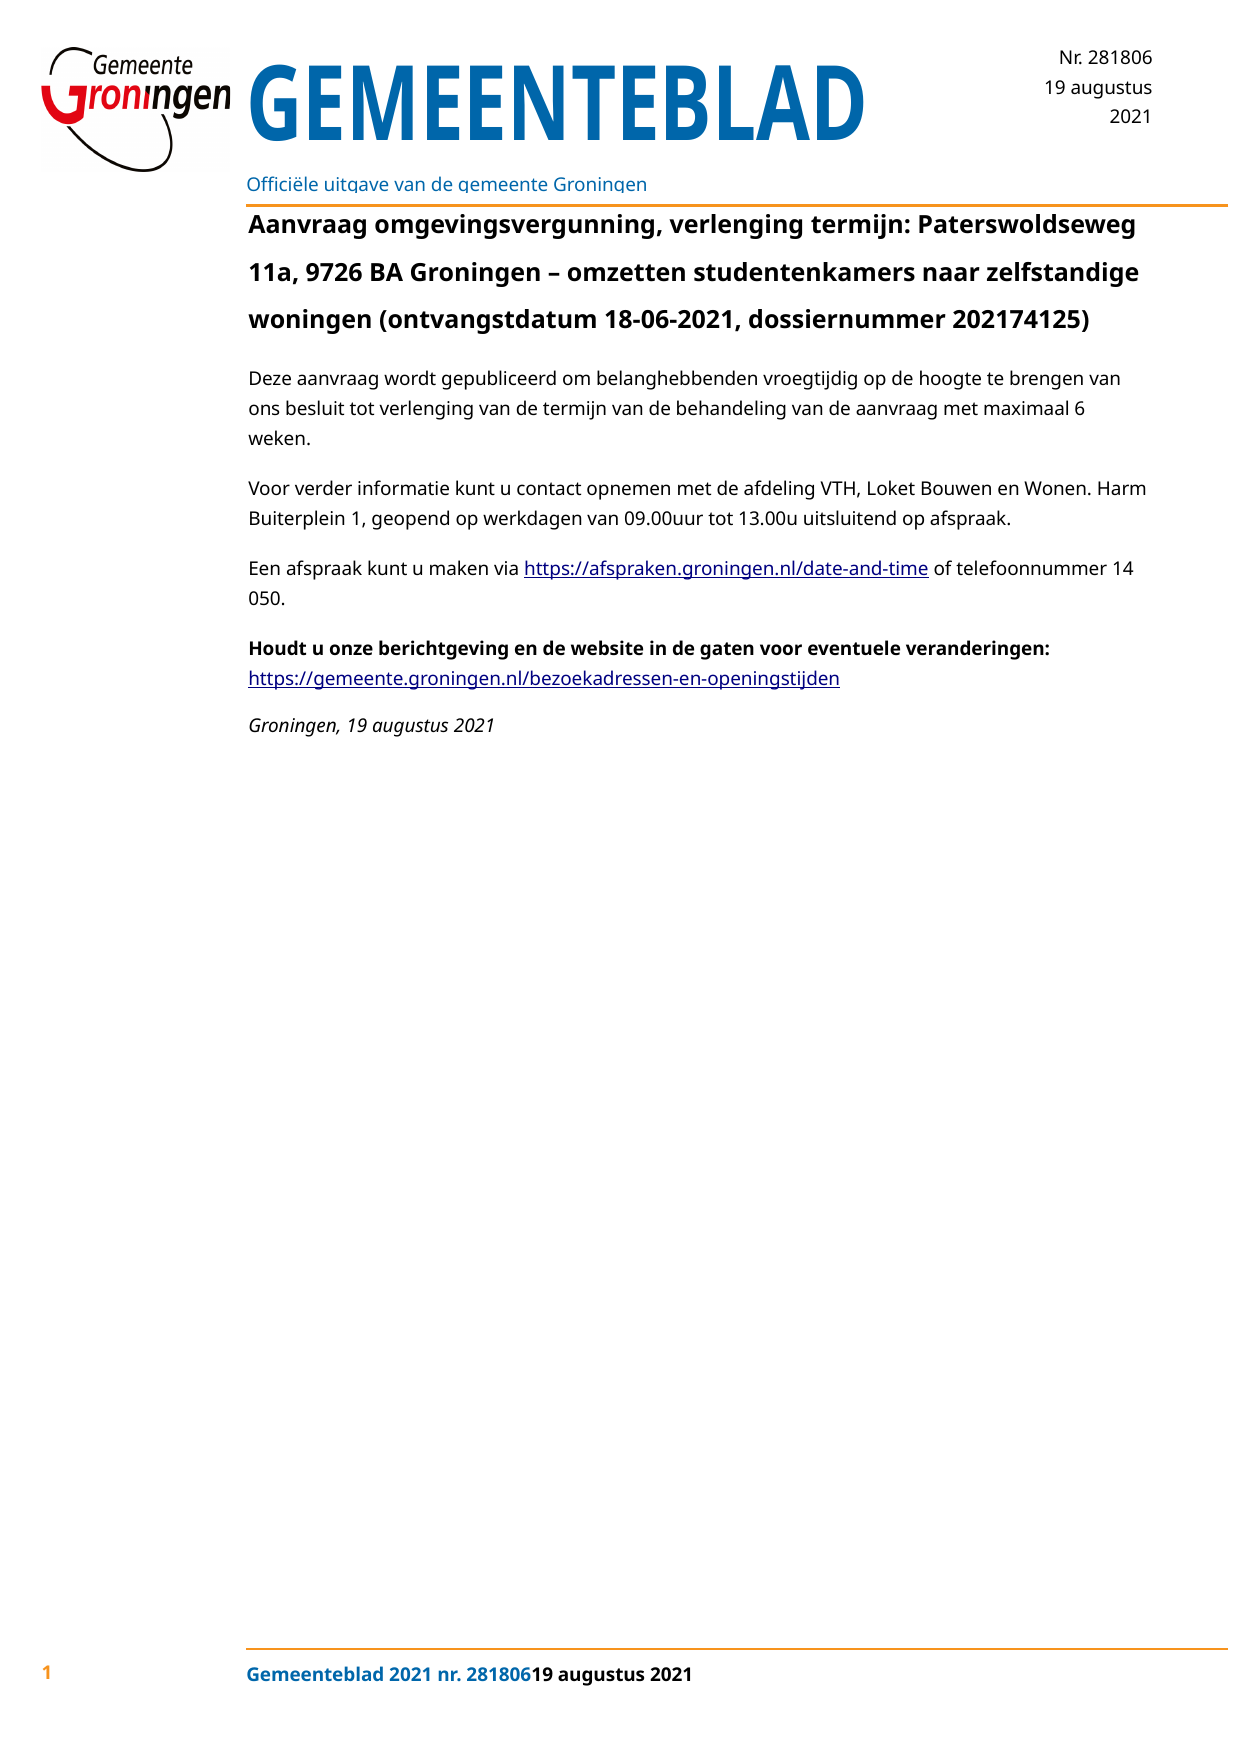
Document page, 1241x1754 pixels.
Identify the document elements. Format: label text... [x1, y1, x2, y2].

text Aanvraag omgevingsvergunning, verlenging termijn: Paterswoldseweg 11a, 9726 BA Groningen – omzetten studentenkamers naar zelfstandige woningen (ontvangstdatum 18-06-2021, dossiernummer 202174125) [248, 207, 1152, 336]
text Groningen, 19 augustus 2021 [248, 712, 1152, 738]
text Voor verder informatie kunt u contact opnemen met de afdeling VTH, Loket Bouwen en Wonen. Harm Buiterplein 1, geopend op werkdagen van 09.00uur tot 13.00u uitsluitend op afspraak. [248, 475, 1152, 530]
picture [41, 47, 231, 172]
text Deze aanvraag wordt gepubliceerd om belanghebbenden vroegtijdig op de hoogte te brengen van ons besluit tot verlenging van de termijn van de behandeling van de aanvraag met maximaal 6 weken. [248, 366, 1152, 450]
text Een afspraak kunt u maken via https://afspraken.groningen.nl/date-and-time of telefoonnummer 14 050. [248, 555, 1152, 610]
text Houdt u onze berichtgeving en de website in de gaten voor eventuele veranderingen: https://gemeente.groningen.nl/bezoekadressen-en-openingstijden [248, 635, 1152, 690]
